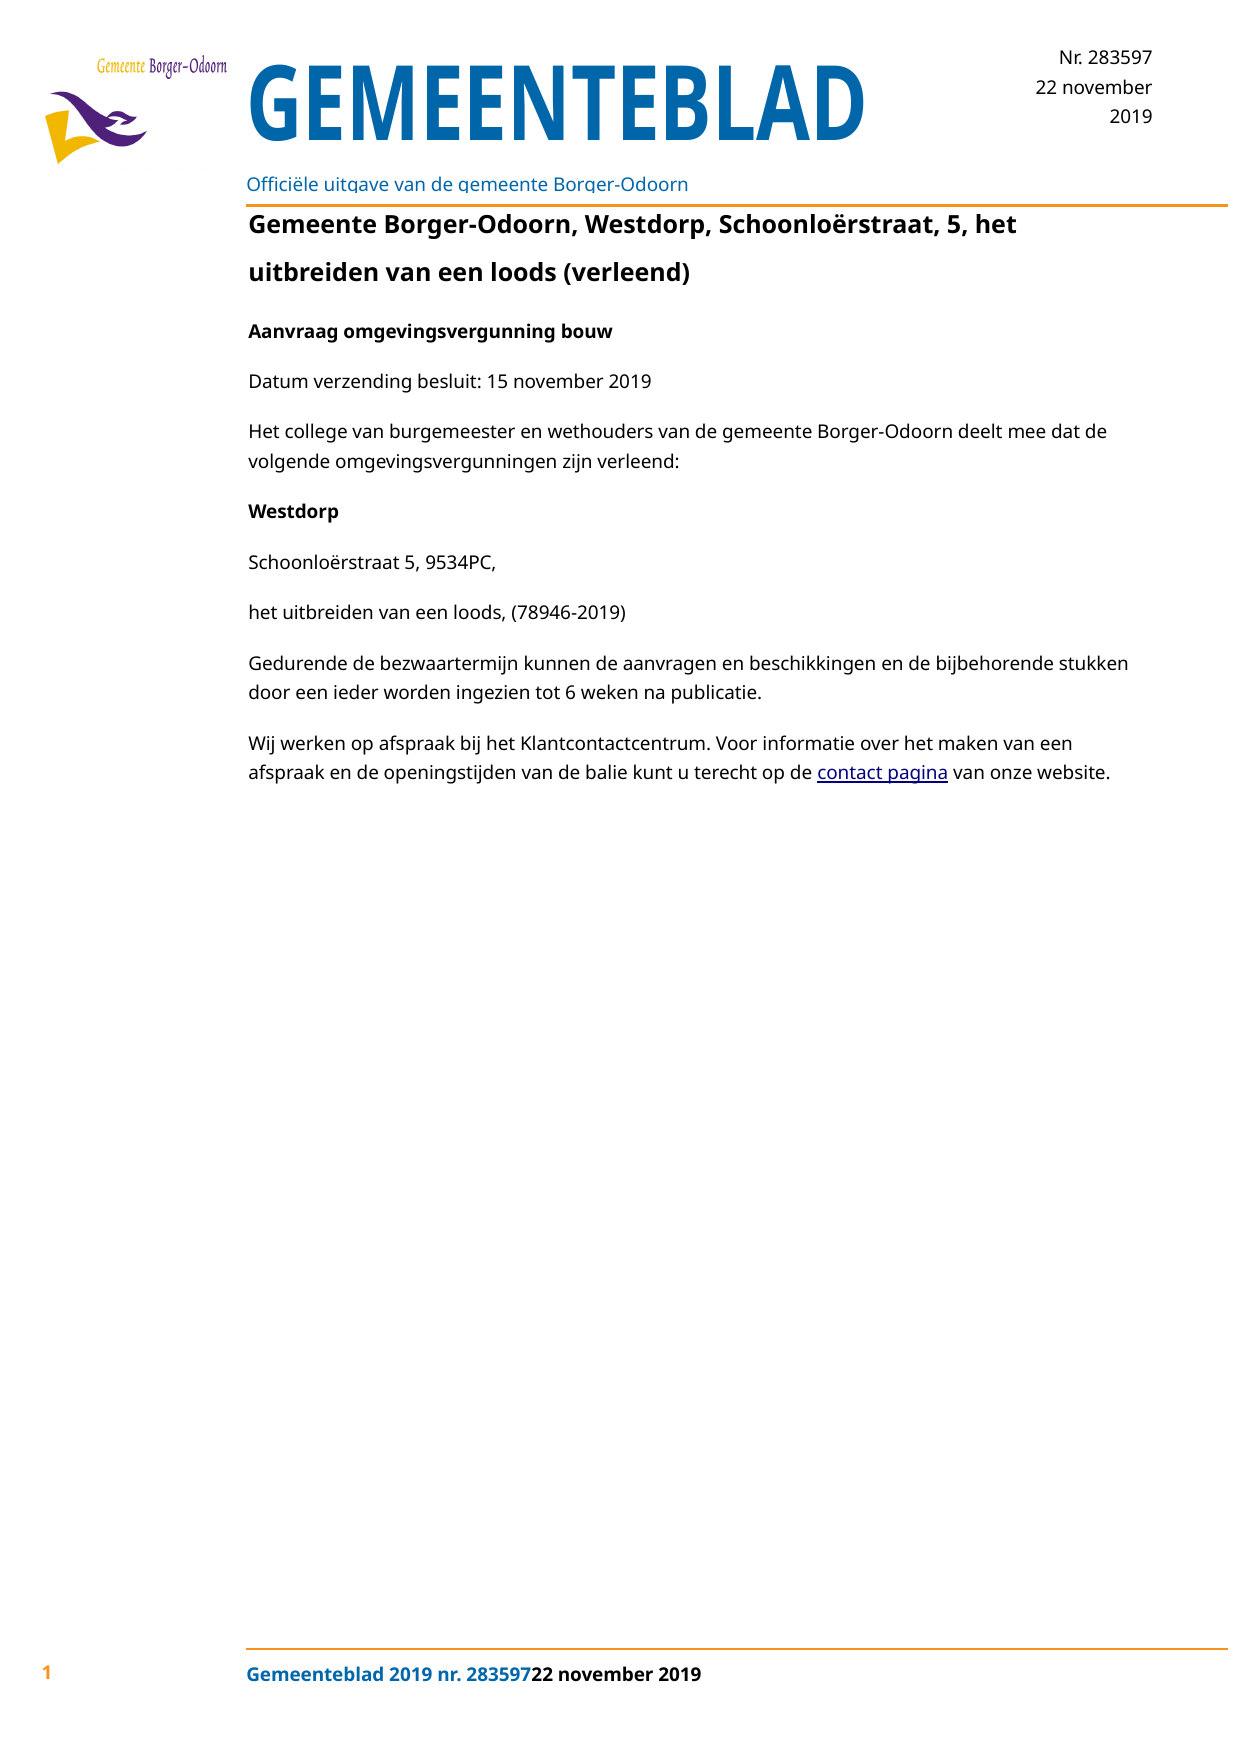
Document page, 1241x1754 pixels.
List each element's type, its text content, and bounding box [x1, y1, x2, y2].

text Het college van burgemeester en wethouders van de gemeente Borger-Odoorn deelt mee dat de volgende omgevingsvergunningen zijn verleend: [248, 419, 1152, 474]
text Aanvraag omgevingsvergunning bouw [248, 318, 1152, 344]
text Schoonloërstraat 5, 9534PC, [248, 549, 1152, 575]
text Gedurende de bezwaartermijn kunnen de aanvragen en beschikkingen en de bijbehorende stukken door een ieder worden ingezien tot 6 weken na publicatie. [248, 650, 1152, 705]
picture [41, 47, 231, 172]
text het uitbreiden van een loods, (78946-2019) [248, 599, 1152, 625]
text Wij werken op afspraak bij het Klantcontactcentrum. Voor informatie over het maken van een afspraak en de openingstijden van de balie kunt u terecht op de contact pagina van onze website. [248, 730, 1152, 785]
text Westdorp [248, 499, 1152, 524]
text Gemeente Borger-Odoorn, Westdorp, Schoonloërstraat, 5, het uitbreiden van een loods (verleend) [248, 207, 1152, 288]
text Datum verzending besluit: 15 november 2019 [248, 368, 1152, 394]
